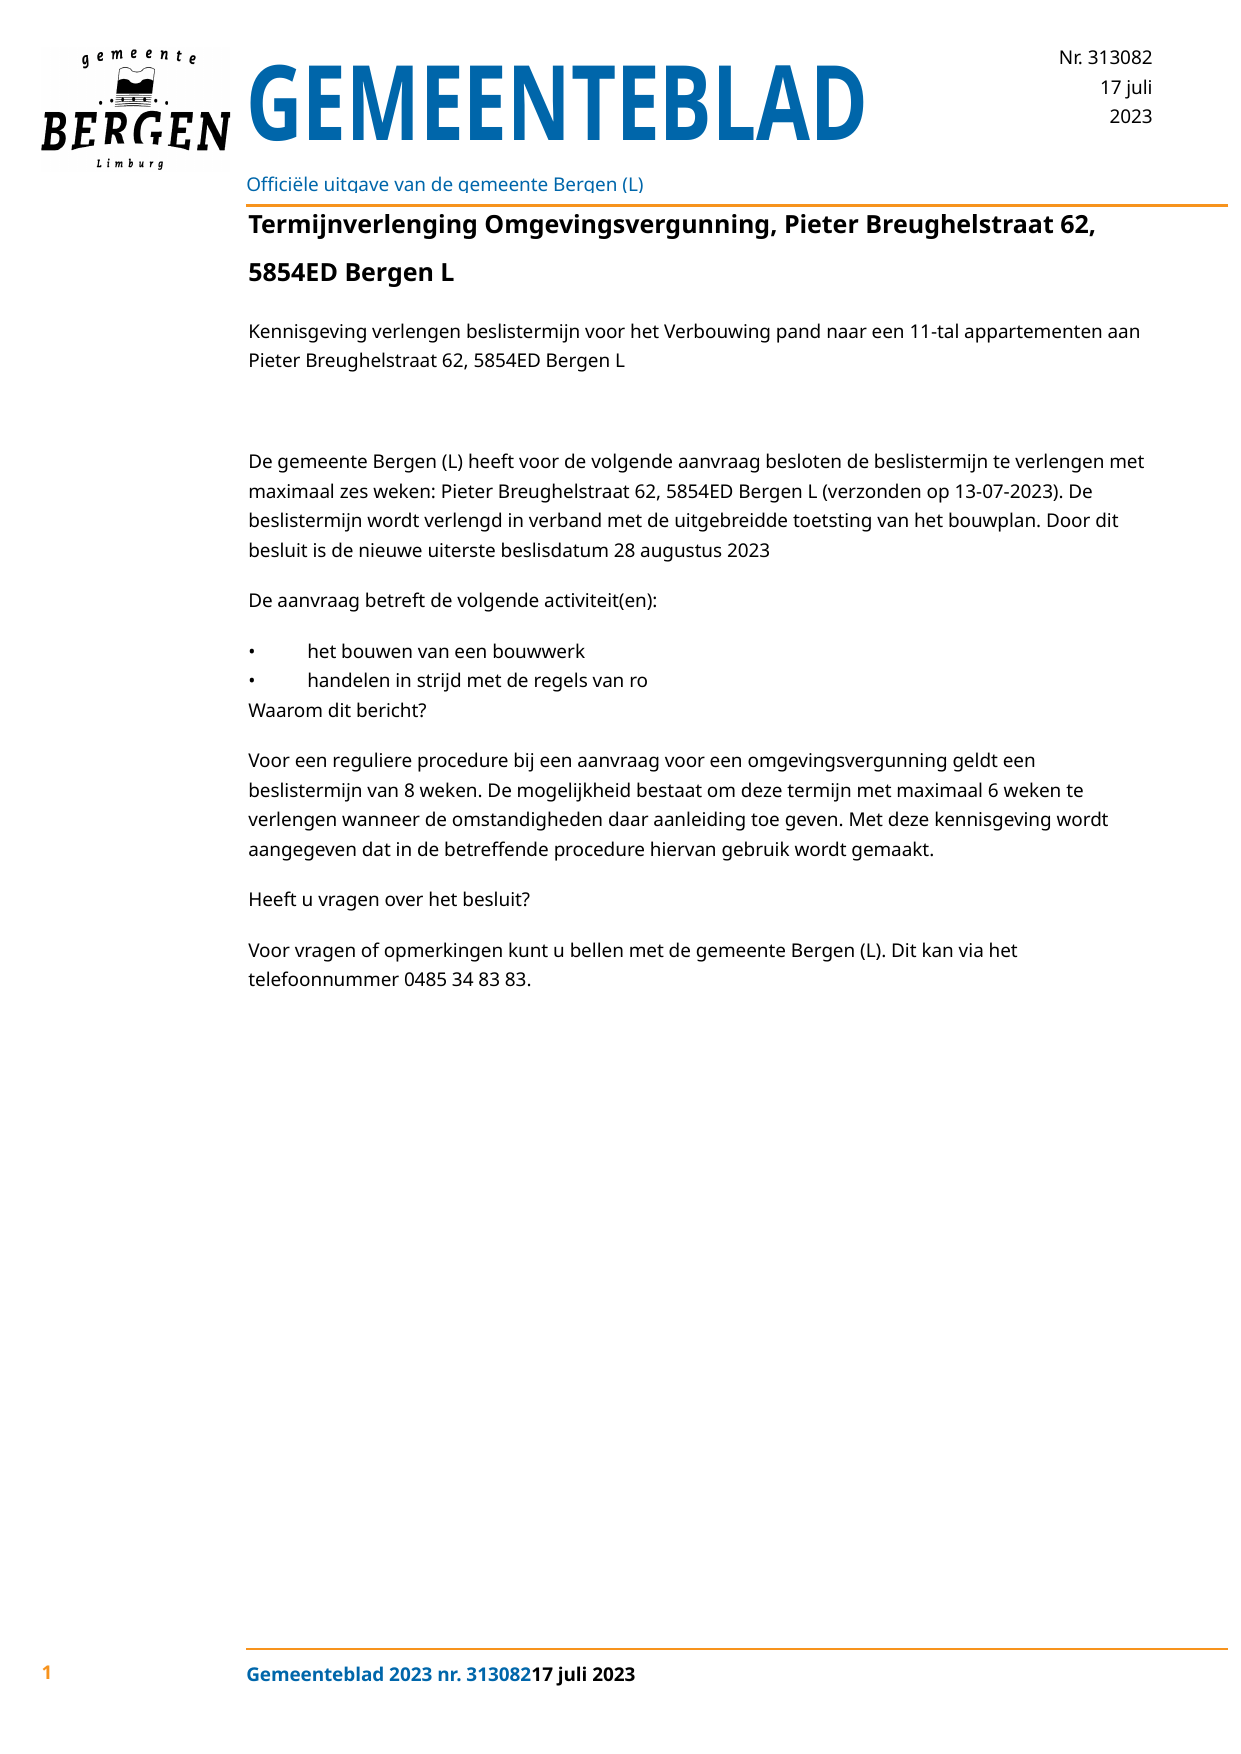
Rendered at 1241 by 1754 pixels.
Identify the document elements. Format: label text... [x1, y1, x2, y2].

text Kennisgeving verlengen beslistermijn voor het Verbouwing pand naar een 11-tal appartementen aan Pieter Breughelstraat 62, 5854ED Bergen L [248, 318, 1152, 373]
text Voor een reguliere procedure bij een aanvraag voor een omgevingsvergunning geldt een beslistermijn van 8 weken. De mogelijkheid bestaat om deze termijn met maximaal 6 weken te verlengen wanneer de omstandigheden daar aanleiding toe geven. Met deze kennisgeving wordt aangegeven dat in de betreffende procedure hiervan gebruik wordt gemaakt. [248, 747, 1152, 862]
list het bouwen van een bouwwerk [248, 638, 1152, 664]
text Waarom dit bericht? [248, 697, 1152, 723]
text Termijnverlenging Omgevingsvergunning, Pieter Breughelstraat 62, 5854ED Bergen L [248, 207, 1152, 288]
text Voor vragen of opmerkingen kunt u bellen met de gemeente Bergen (L). Dit kan via het telefoonnummer 0485 34 83 83. [248, 937, 1152, 992]
text De gemeente Bergen (L) heeft voor de volgende aanvraag besloten de beslistermijn te verlengen met maximaal zes weken: Pieter Breughelstraat 62, 5854ED Bergen L (verzonden op 13-07-2023). De beslistermijn wordt verlengd in verband met de uitgebreidde toetsting van het bouwplan. Door dit besluit is de nieuwe uiterste beslisdatum 28 augustus 2023 [248, 448, 1152, 563]
text Heeft u vragen over het besluit? [248, 887, 1152, 912]
text De aanvraag betreft de volgende activiteit(en): [248, 587, 1152, 613]
picture [41, 47, 231, 172]
list handelen in strijd met de regels van ro [248, 667, 1152, 693]
